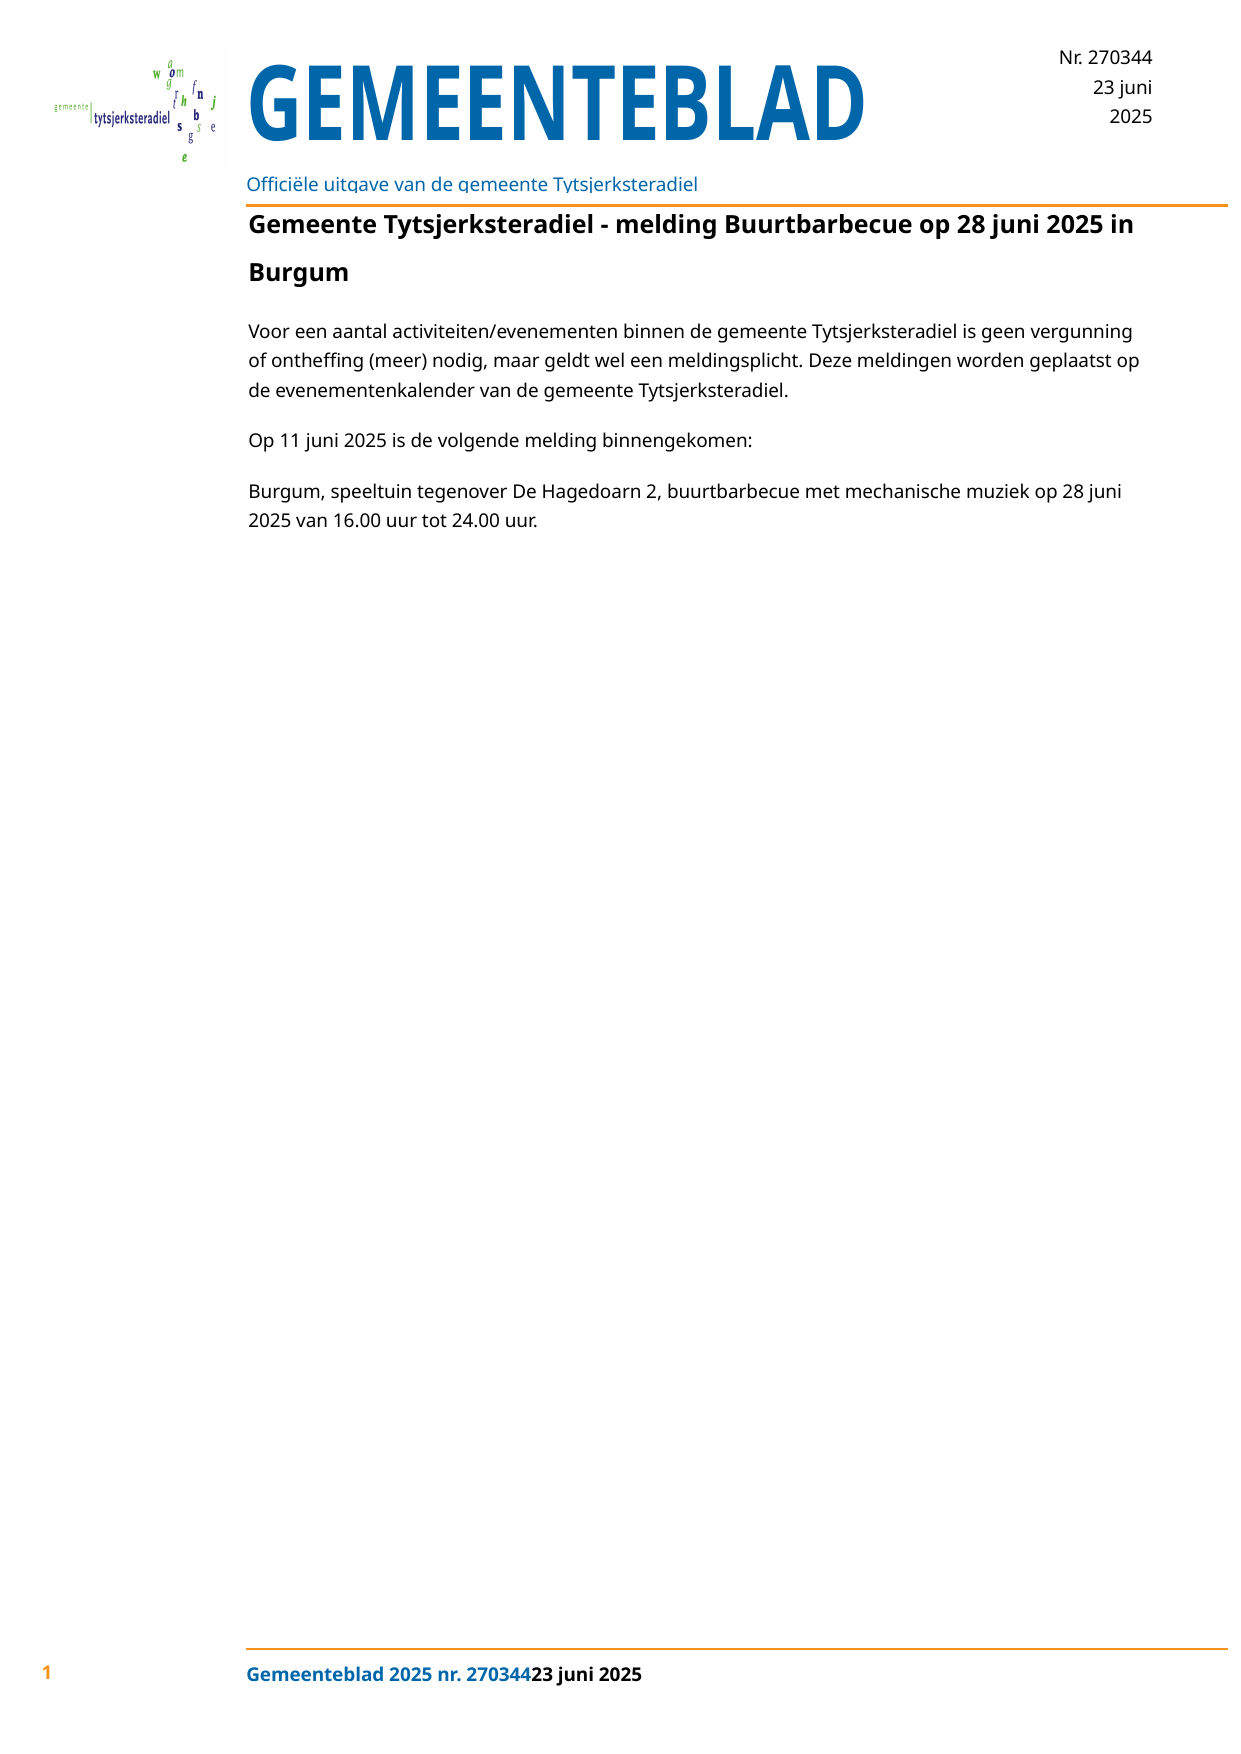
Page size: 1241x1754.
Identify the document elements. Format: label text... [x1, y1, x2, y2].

picture [41, 47, 231, 172]
text Voor een aantal activiteiten/evenementen binnen de gemeente Tytsjerksteradiel is geen vergunning of ontheffing (meer) nodig, maar geldt wel een meldingsplicht. Deze meldingen worden geplaatst op de evenementenkalender van de gemeente Tytsjerksteradiel. [248, 318, 1152, 403]
text Burgum, speeltuin tegenover De Hagedoarn 2, buurtbarbecue met mechanische muziek op 28 juni 2025 van 16.00 uur tot 24.00 uur. [248, 478, 1152, 533]
text Op 11 juni 2025 is de volgende melding binnengekomen: [248, 427, 1152, 453]
text Gemeente Tytsjerksteradiel - melding Buurtbarbecue op 28 juni 2025 in Burgum [248, 207, 1152, 288]
